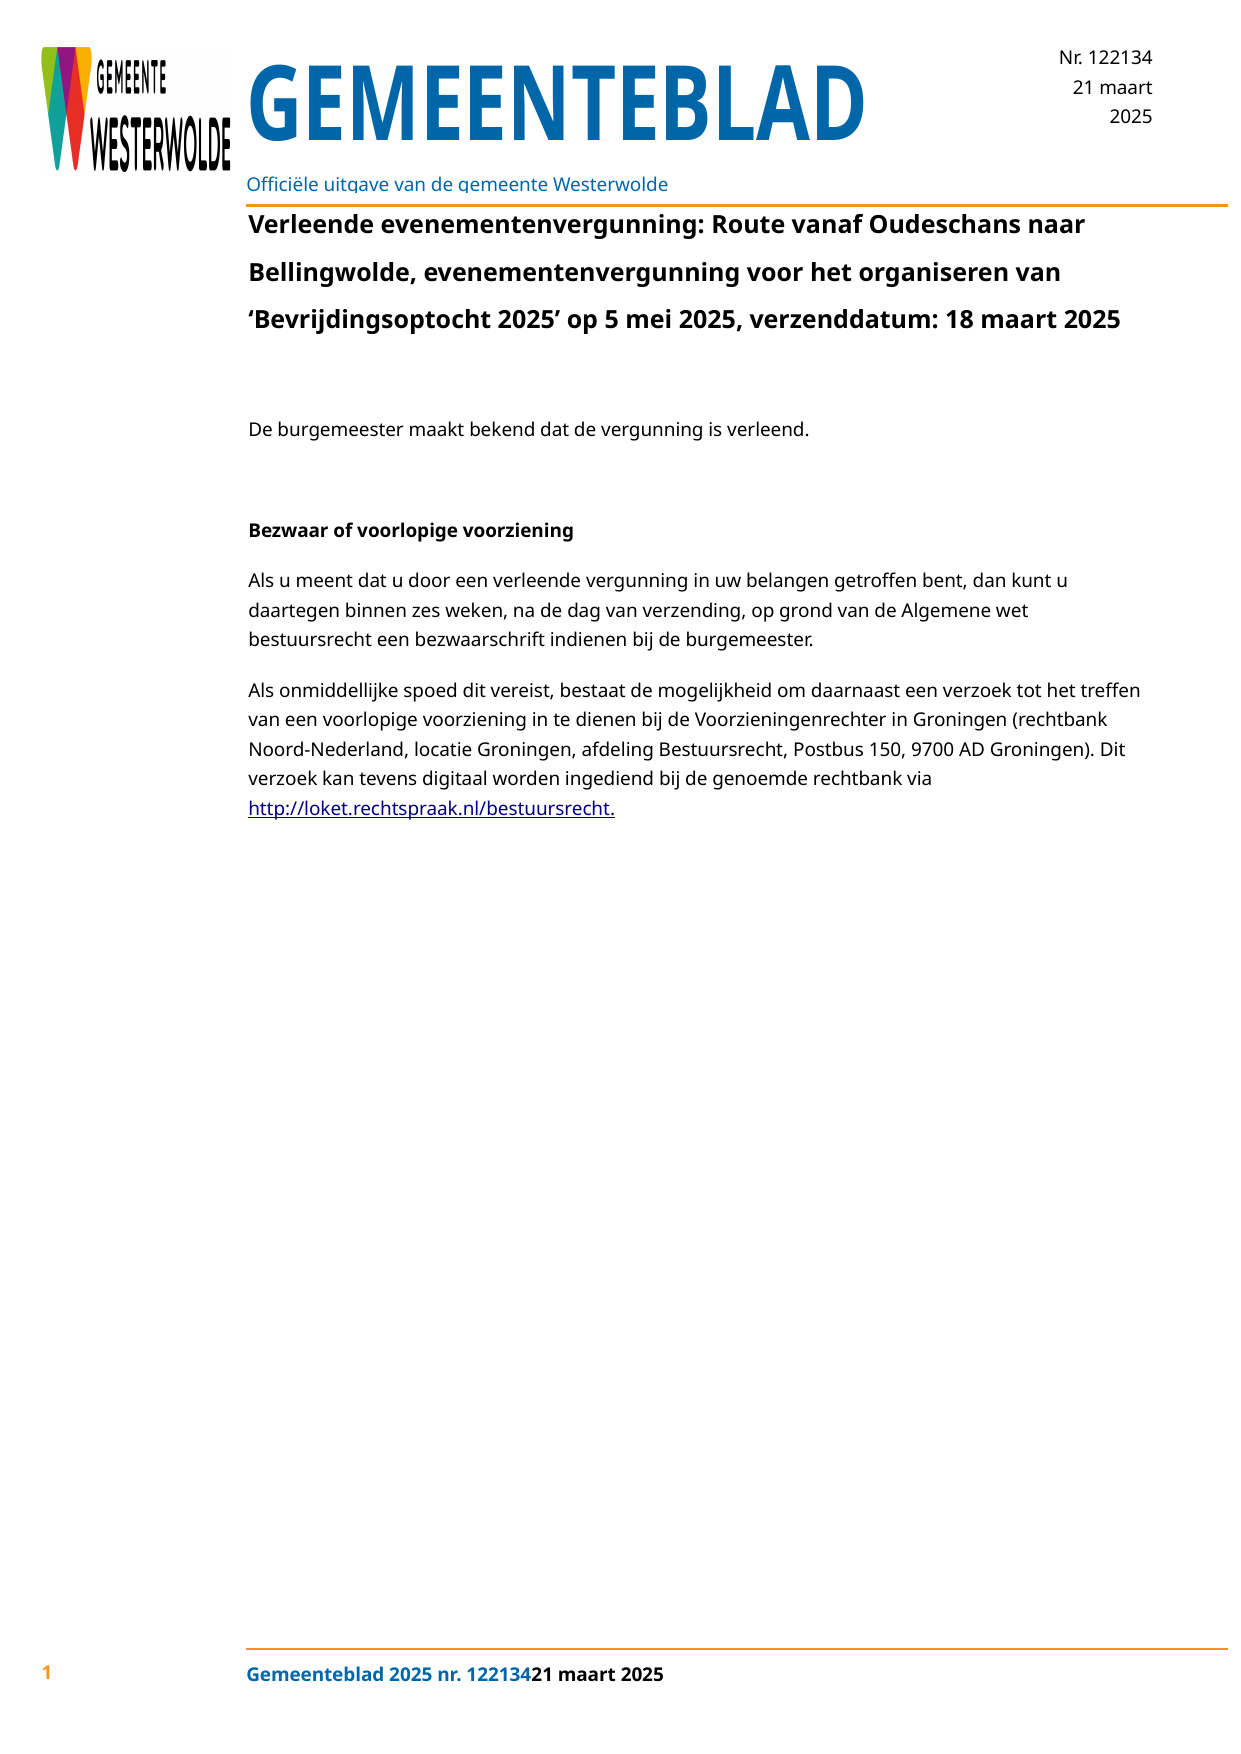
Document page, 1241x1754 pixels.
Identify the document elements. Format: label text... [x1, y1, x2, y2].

text Als u meent dat u door een verleende vergunning in uw belangen getroffen bent, dan kunt u daartegen binnen zes weken, na de dag van verzending, op grond van de Algemene wet bestuursrecht een bezwaarschrift indienen bij de burgemeester. [248, 567, 1152, 652]
text Bezwaar of voorlopige voorziening [248, 517, 1152, 542]
text De burgemeester maakt bekend dat de vergunning is verleend. [248, 416, 1152, 442]
text Als onmiddellijke spoed dit vereist, bestaat de mogelijkheid om daarnaast een verzoek tot het treffen van een voorlopige voorziening in te dienen bij de Voorzieningenrechter in Groningen (rechtbank Noord-Nederland, locatie Groningen, afdeling Bestuursrecht, Postbus 150, 9700 AD Groningen). Dit verzoek kan tevens digitaal worden ingediend bij de genoemde rechtbank via http://loket.rechtspraak.nl/bestuursrecht. [248, 677, 1152, 821]
text Verleende evenementenvergunning: Route vanaf Oudeschans naar Bellingwolde, evenementenvergunning voor het organiseren van ‘Bevrijdingsoptocht 2025’ op 5 mei 2025, verzenddatum: 18 maart 2025 [248, 207, 1152, 336]
picture [41, 47, 231, 172]
